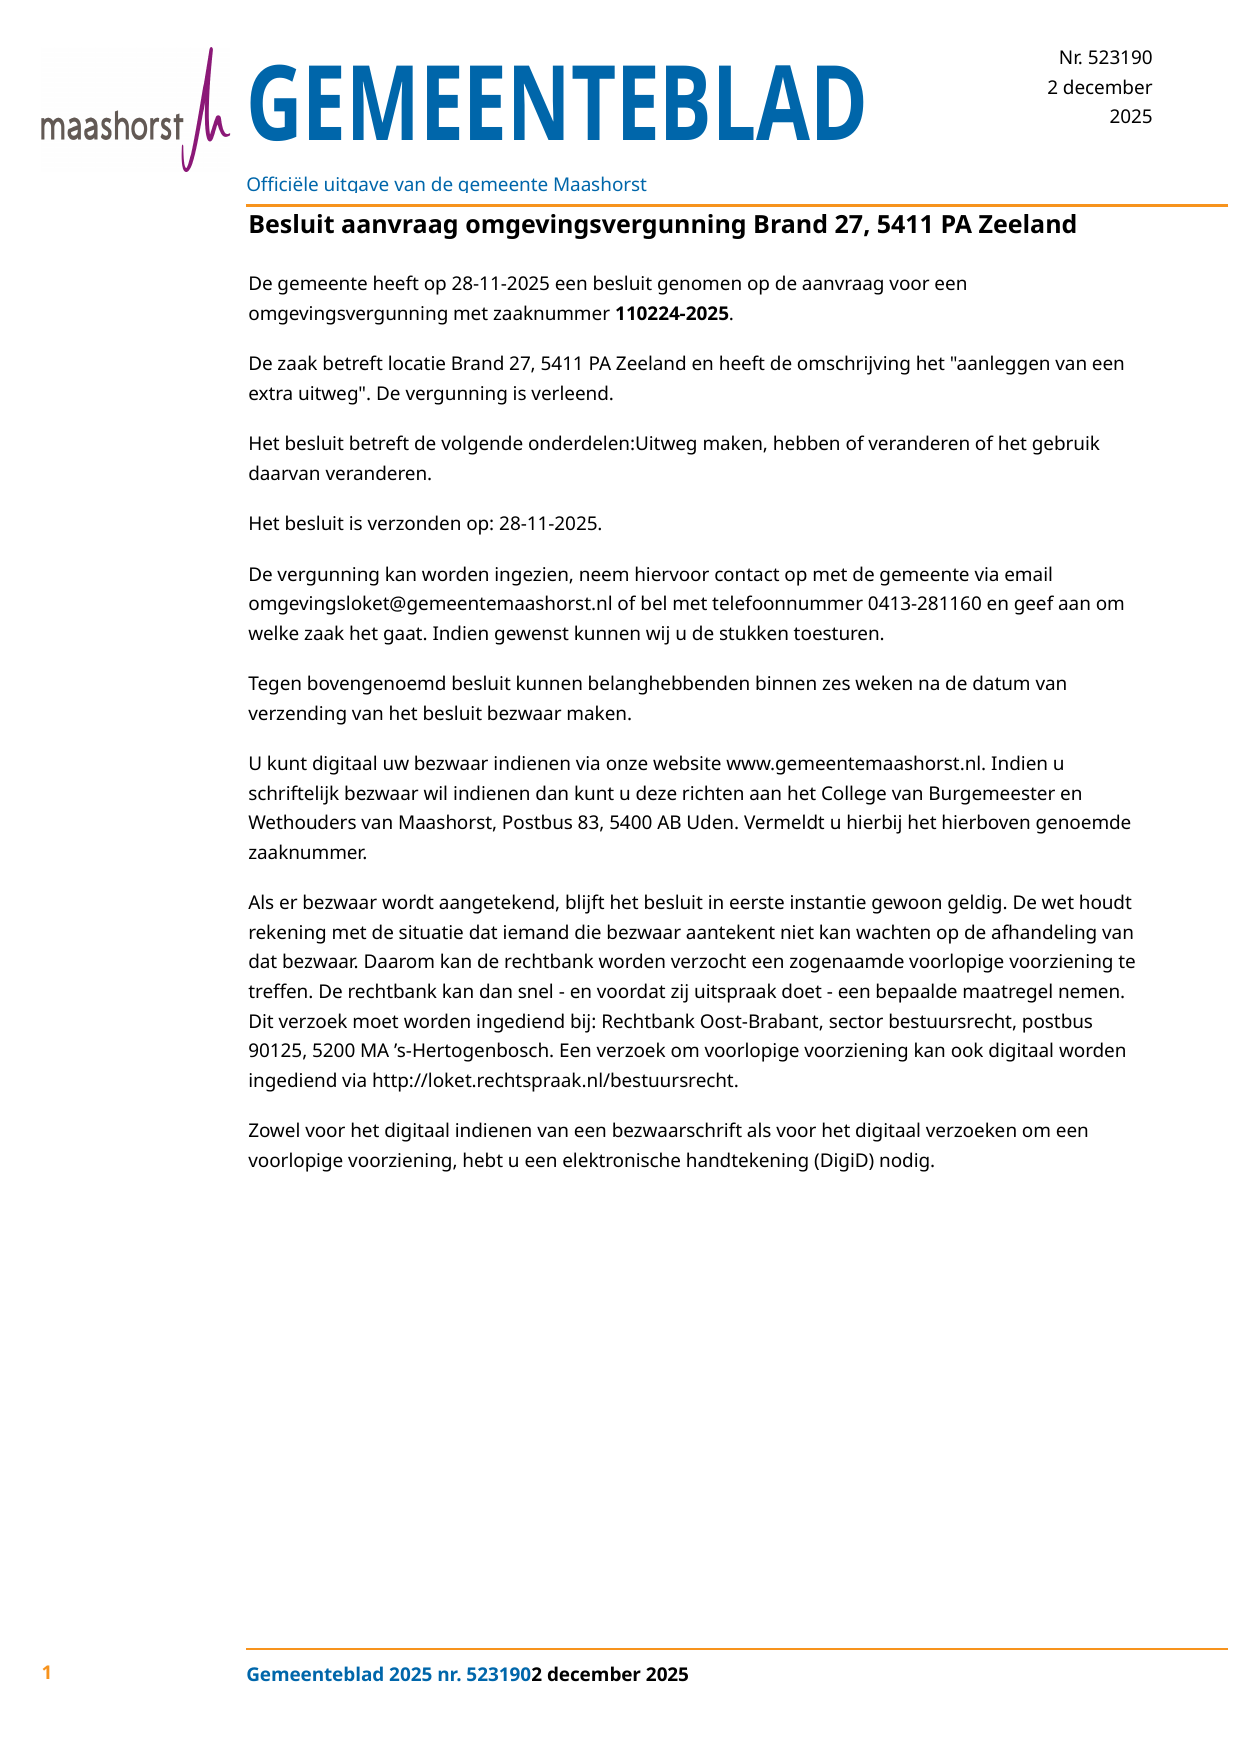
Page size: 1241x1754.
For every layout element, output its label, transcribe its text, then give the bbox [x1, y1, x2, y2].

text De gemeente heeft op 28-11-2025 een besluit genomen op de aanvraag voor een omgevingsvergunning met zaaknummer 110224-2025. [248, 270, 1152, 326]
text Tegen bovengenoemd besluit kunnen belanghebbenden binnen zes weken na de datum van verzending van het besluit bezwaar maken. [248, 670, 1152, 726]
text Besluit aanvraag omgevingsvergunning Brand 27, 5411 PA Zeeland [248, 207, 1152, 241]
text Zowel voor het digitaal indienen van een bezwaarschrift als voor het digitaal verzoeken om een voorlopige voorziening, hebt u een elektronische handtekening (DigiD) nodig. [248, 1117, 1152, 1173]
picture [41, 47, 231, 172]
text U kunt digitaal uw bezwaar indienen via onze website www.gemeentemaashorst.nl. Indien u schriftelijk bezwaar wil indienen dan kunt u deze richten aan het College van Burgemeester en Wethouders van Maashorst, Postbus 83, 5400 AB Uden. Vermeldt u hierbij het hierboven genoemde zaaknummer. [248, 750, 1152, 865]
text De zaak betreft locatie Brand 27, 5411 PA Zeeland en heeft de omschrijving het "aanleggen van een extra uitweg". De vergunning is verleend. [248, 350, 1152, 406]
text Het besluit is verzonden op: 28-11-2025. [248, 510, 1152, 536]
text Als er bezwaar wordt aangetekend, blijft het besluit in eerste instantie gewoon geldig. De wet houdt rekening met de situatie dat iemand die bezwaar aantekent niet kan wachten op de afhandeling van dat bezwaar. Daarom kan de rechtbank worden verzocht een zogenaamde voorlopige voorziening te treffen. De rechtbank kan dan snel - en voordat zij uitspraak doet - een bepaalde maatregel nemen. Dit verzoek moet worden ingediend bij: Rechtbank Oost-Brabant, sector bestuursrecht, postbus 90125, 5200 MA ’s-Hertogenbosch. Een verzoek om voorlopige voorziening kan ook digitaal worden ingediend via http://loket.rechtspraak.nl/bestuursrecht. [248, 889, 1152, 1093]
text De vergunning kan worden ingezien, neem hiervoor contact op met de gemeente via email omgevingsloket@gemeentemaashorst.nl of bel met telefoonnummer 0413-281160 en geef aan om welke zaak het gaat. Indien gewenst kunnen wij u de stukken toesturen. [248, 561, 1152, 646]
text Het besluit betreft de volgende onderdelen:Uitweg maken, hebben of veranderen of het gebruik daarvan veranderen. [248, 430, 1152, 486]
